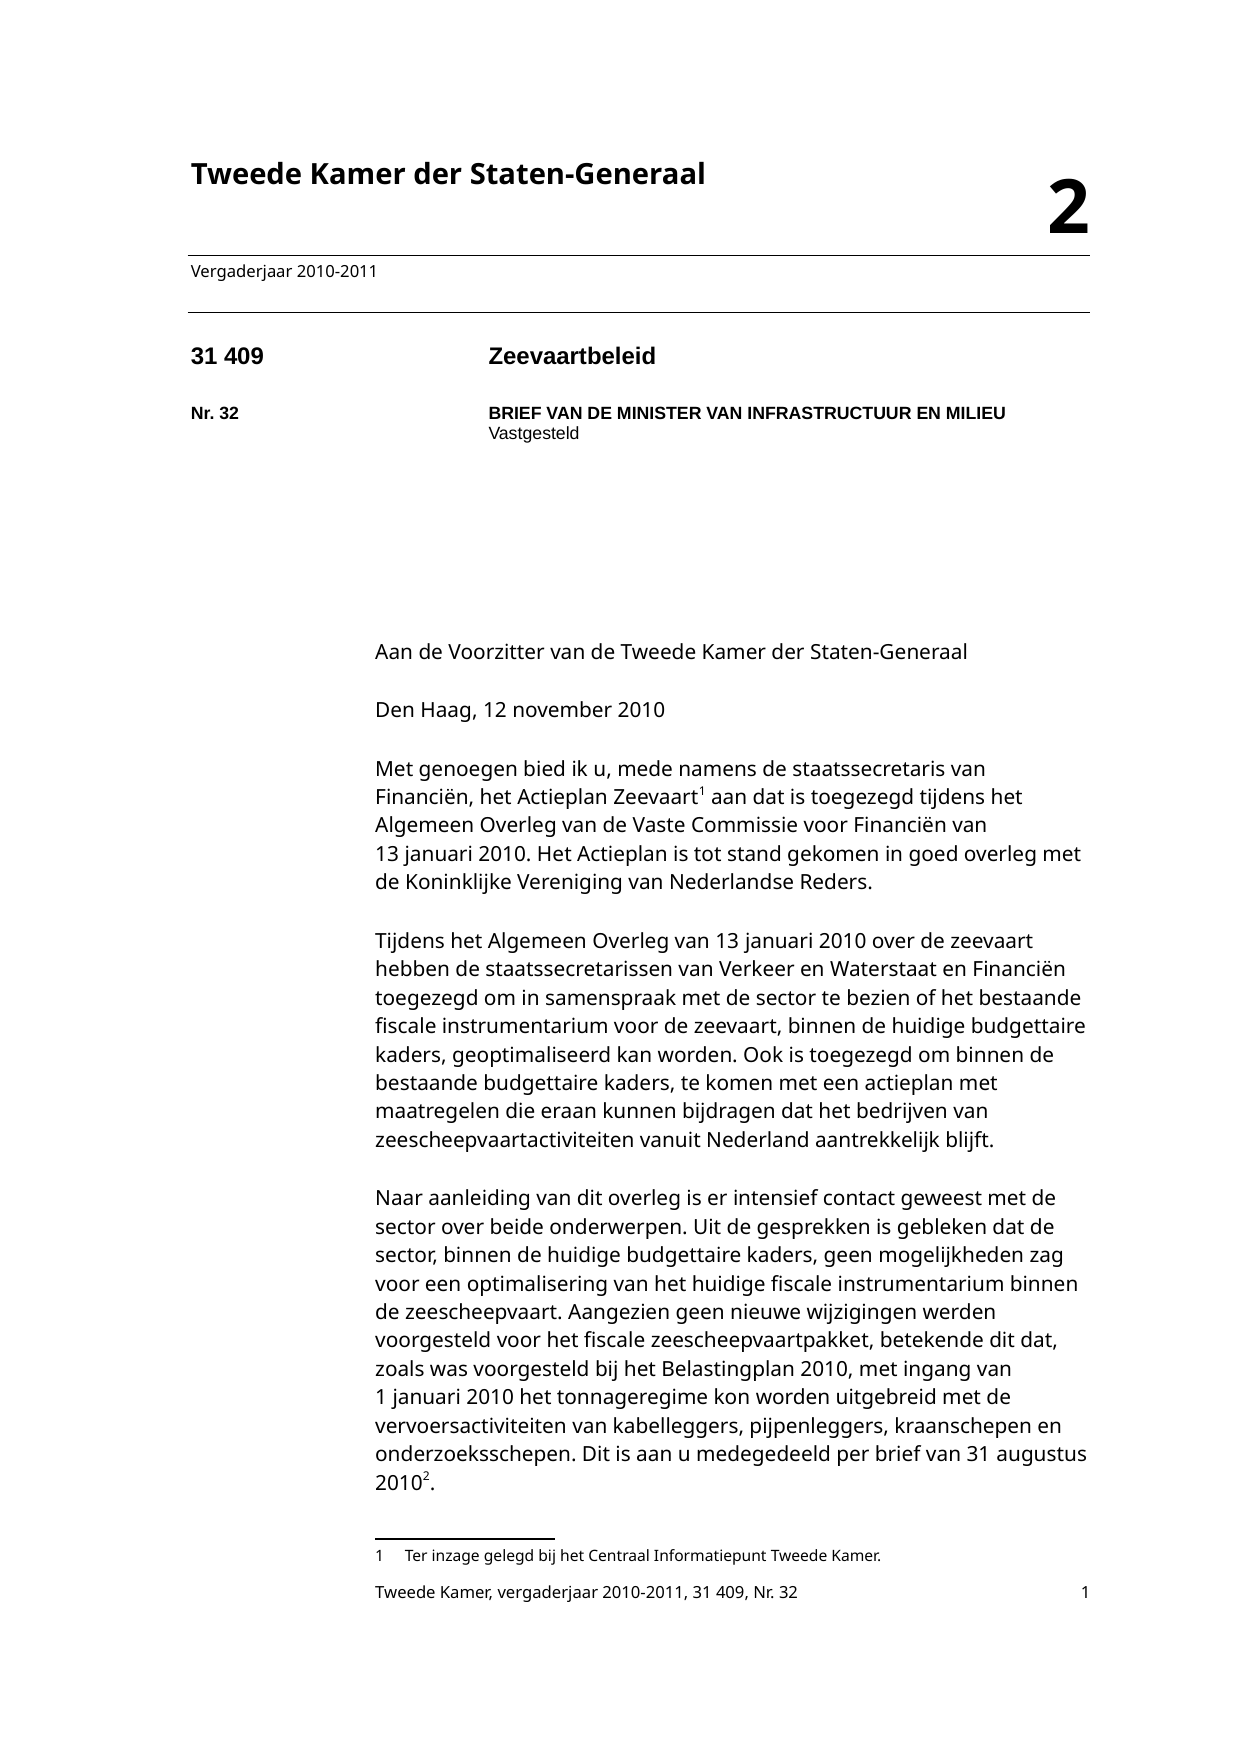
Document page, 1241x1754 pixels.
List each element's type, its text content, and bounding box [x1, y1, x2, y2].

table_header Tweede Kamer der Staten-Generaal [188, 150, 909, 255]
text Den Haag, 12 november 2010 [375, 695, 1090, 724]
table_cell Vergaderjaar 2010-2011 [188, 256, 485, 312]
table_header 2 [910, 150, 1090, 255]
table_cell 31 409 [188, 339, 485, 399]
text Aan de Voorzitter van de Tweede Kamer der Staten-Generaal [375, 637, 1090, 665]
table_cell [188, 313, 485, 339]
table_cell Zeevaartbeleid [485, 339, 1090, 399]
table_cell [485, 256, 1090, 312]
text Ter inzage gelegd bij het Centraal Informatiepunt Tweede Kamer. [375, 1538, 1090, 1566]
text Naar aanleiding van dit overleg is er intensief contact geweest met de sector over beide onderwerpen. Uit de gesprekken is gebleken dat de sector, binnen de huidige budgettaire kaders, geen mogelijkheden zag voor een optimalisering van het huidige fiscale instrumentarium binnen de zeescheepvaart. Aangezien geen nieuwe wijzigingen werden voorgesteld voor het fiscale zeescheepvaartpakket, betekende dit dat, zoals was voorgesteld bij het Belastingplan 2010, met ingang van 1 januari 2010 het tonnageregime kon worden uitgebreid met de vervoersactiviteiten van kabelleggers, pijpenleggers, kraanschepen en onderzoeksschepen. Dit is aan u medegedeeld per brief van 31 augustus 2010. [375, 1183, 1090, 1496]
text Tijdens het Algemeen Overleg van 13 januari 2010 over de zeevaart hebben de staatssecretarissen van Verkeer en Waterstaat en Financiën toegezegd om in samenspraak met de sector te bezien of het bestaande fiscale instrumentarium voor de zeevaart, binnen de huidige budgettaire kaders, geoptimaliseerd kan worden. Ook is toegezegd om binnen de bestaande budgettaire kaders, te komen met een actieplan met maatregelen die eraan kunnen bijdragen dat het bedrijven van zeescheepvaartactiviteiten vanuit Nederland aantrekkelijk blijft. [375, 926, 1090, 1153]
text Met genoegen bied ik u, mede namens de staatssecretaris van Financiën, het Actieplan Zeevaart aan dat is toegezegd tijdens het Algemeen Overleg van de Vaste Commissie voor Financiën van 13 januari 2010. Het Actieplan is tot stand gekomen in goed overleg met de Koninklijke Vereniging van Nederlandse Reders. [375, 754, 1090, 896]
table_cell Nr. 32 [188, 399, 485, 518]
table_cell [485, 313, 1090, 339]
table_cell BRIEF VAN DE MINISTER VAN INFRASTRUCTUUR EN MILIEU Vastgesteld [485, 399, 1090, 518]
